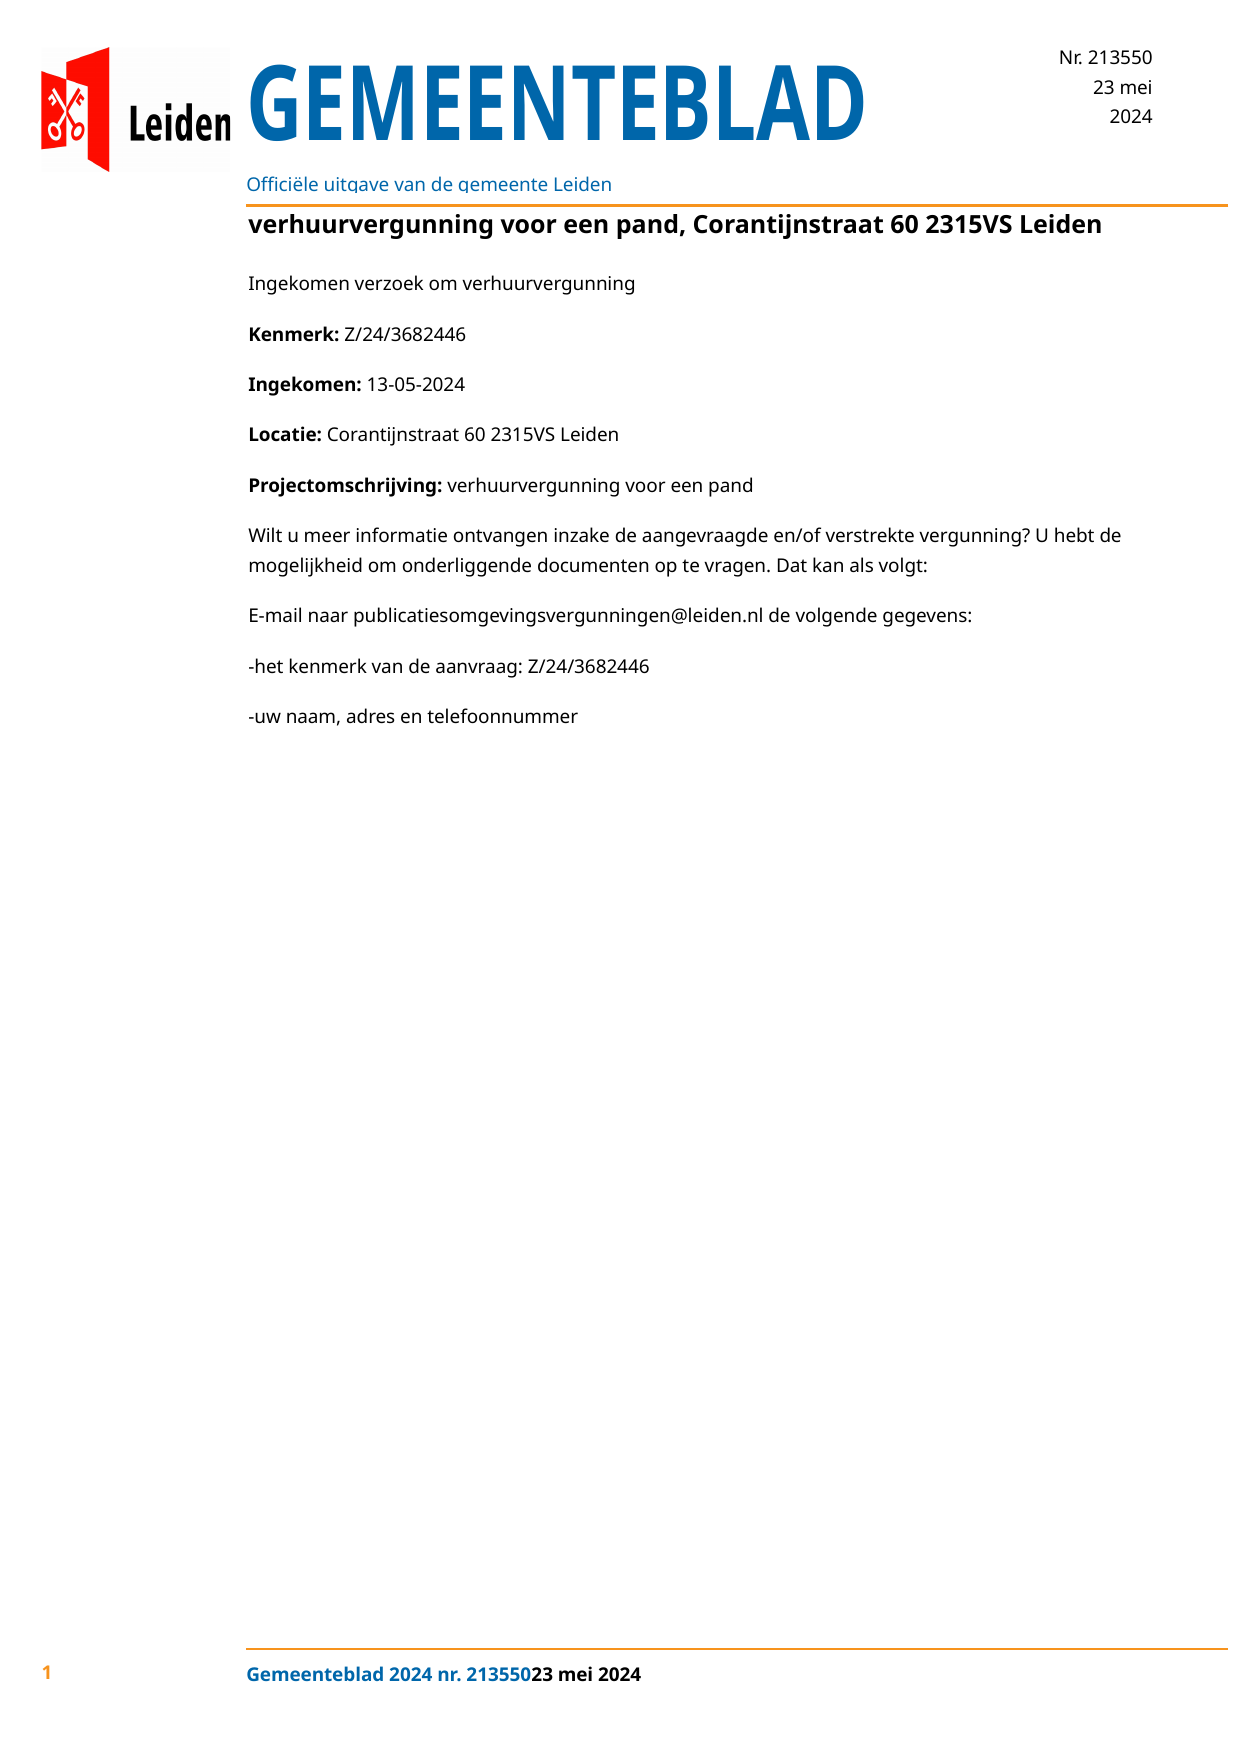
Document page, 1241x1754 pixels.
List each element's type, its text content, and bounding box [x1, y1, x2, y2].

text E-mail naar publicatiesomgevingsvergunningen@leiden.nl de volgende gegevens: [248, 602, 1152, 628]
text Projectomschrijving: verhuurvergunning voor een pand [248, 472, 1152, 498]
text Ingekomen: 13-05-2024 [248, 371, 1152, 397]
text -uw naam, adres en telefoonnummer [248, 703, 1152, 729]
text verhuurvergunning voor een pand, Corantijnstraat 60 2315VS Leiden [248, 207, 1152, 241]
text Kenmerk: Z/24/3682446 [248, 321, 1152, 346]
text Ingekomen verzoek om verhuurvergunning [248, 270, 1152, 296]
text Locatie: Corantijnstraat 60 2315VS Leiden [248, 422, 1152, 447]
text Wilt u meer informatie ontvangen inzake de aangevraagde en/of verstrekte vergunning? U hebt de mogelijkheid om onderliggende documenten op te vragen. Dat kan als volgt: [248, 522, 1152, 578]
picture [41, 47, 231, 172]
text -het kenmerk van de aanvraag: Z/24/3682446 [248, 653, 1152, 678]
